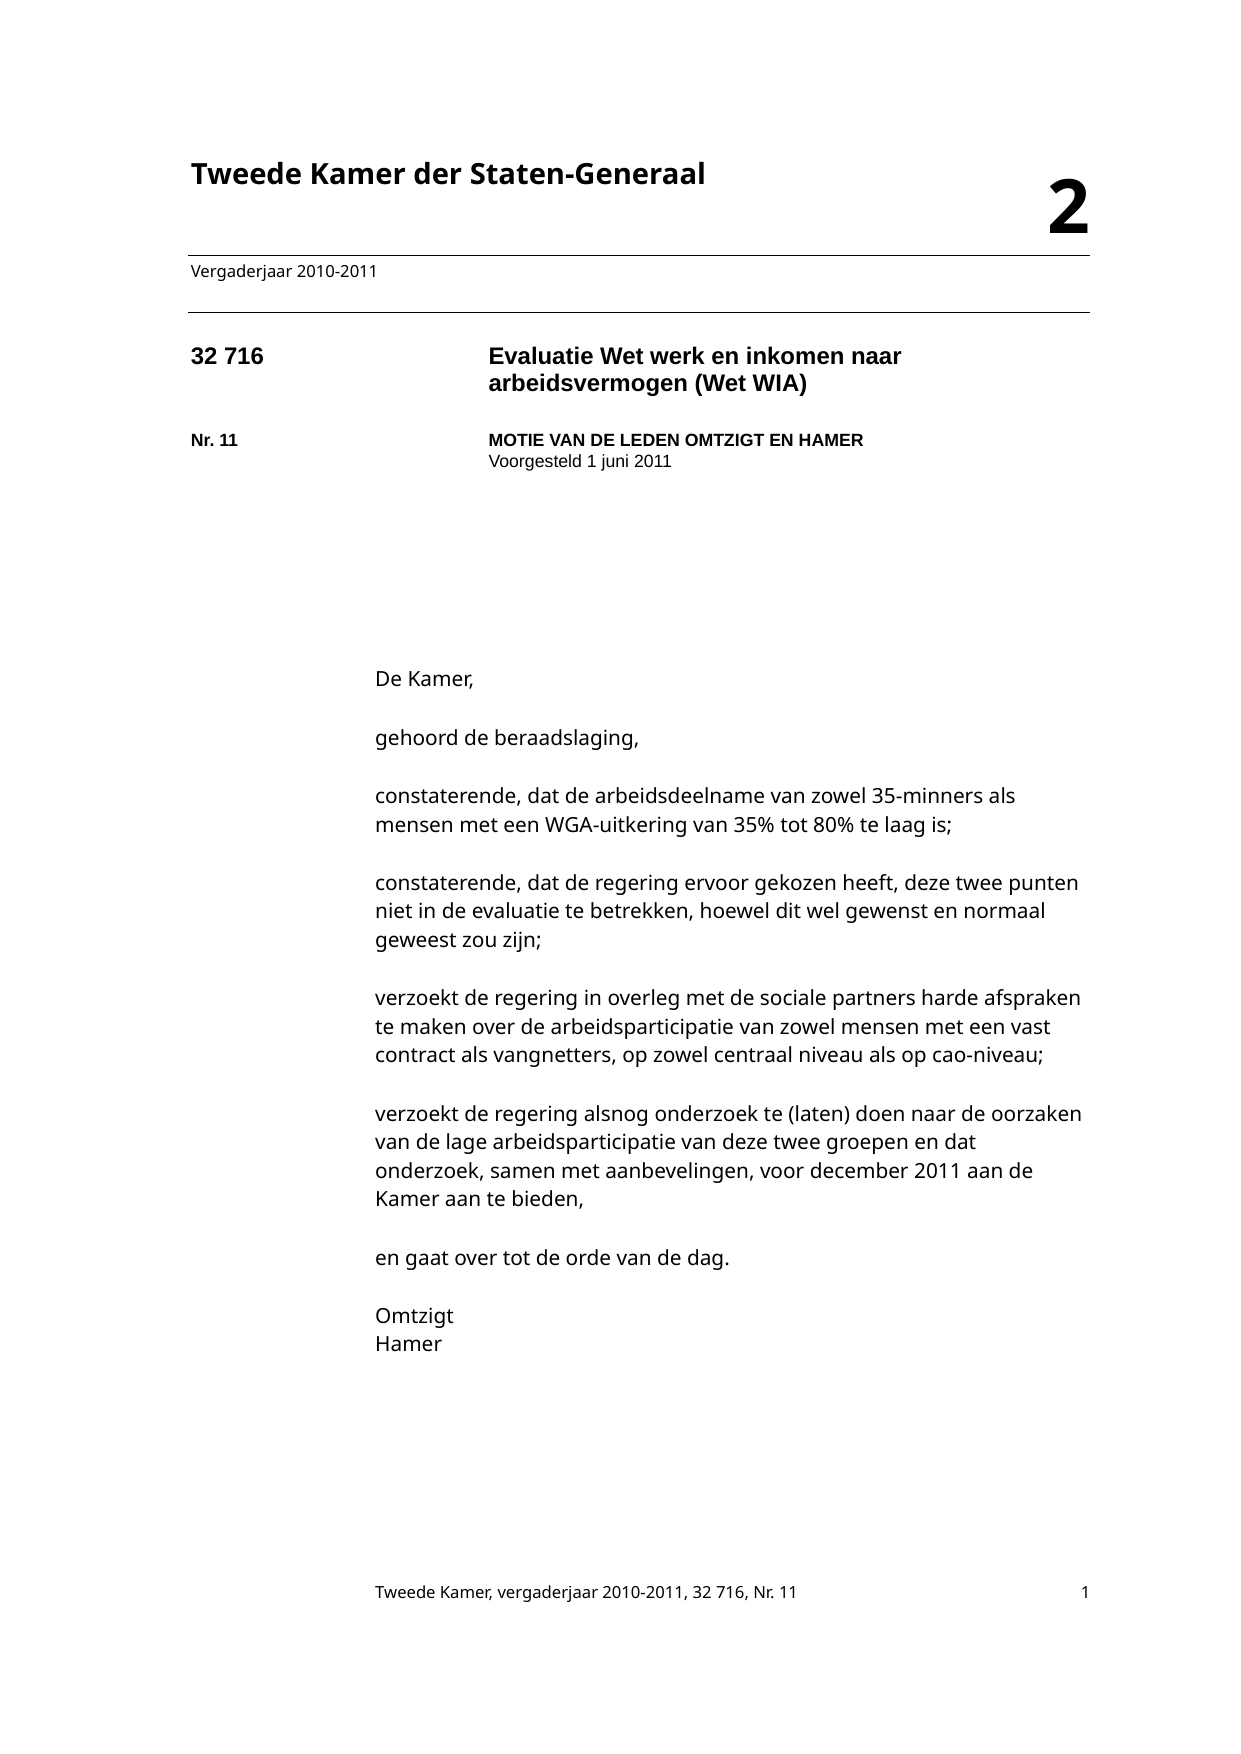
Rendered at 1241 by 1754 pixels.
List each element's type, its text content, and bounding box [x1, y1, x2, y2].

text De Kamer, [375, 664, 1090, 693]
table_cell [485, 256, 1090, 312]
table_cell Evaluatie Wet werk en inkomen naar arbeidsvermogen (Wet WIA) [485, 339, 1090, 427]
text Omtzigt [375, 1301, 1090, 1329]
table_header 2 [910, 150, 1090, 255]
text verzoekt de regering alsnog onderzoek te (laten) doen naar de oorzaken van de lage arbeidsparticipatie van deze twee groepen en dat onderzoek, samen met aanbevelingen, voor december 2011 aan de Kamer aan te bieden, [375, 1099, 1090, 1213]
table_cell 32 716 [188, 339, 485, 427]
table_header Tweede Kamer der Staten-Generaal [188, 150, 909, 255]
text gehoord de beraadslaging, [375, 723, 1090, 751]
table_cell [188, 313, 485, 339]
table_cell Vergaderjaar 2010-2011 [188, 256, 485, 312]
text constaterende, dat de arbeidsdeelname van zowel 35-minners als mensen met een WGA-uitkering van 35% tot 80% te laag is; [375, 781, 1090, 838]
table_cell MOTIE VAN DE LEDEN OMTZIGT EN HAMER Voorgesteld 1 juni 2011 [485, 427, 1090, 546]
text Hamer [375, 1329, 1090, 1358]
text en gaat over tot de orde van de dag. [375, 1243, 1090, 1271]
text verzoekt de regering in overleg met de sociale partners harde afspraken te maken over de arbeidsparticipatie van zowel mensen met een vast contract als vangnetters, op zowel centraal niveau als op cao-niveau; [375, 983, 1090, 1069]
text constaterende, dat de regering ervoor gekozen heeft, deze twee punten niet in de evaluatie te betrekken, hoewel dit wel gewenst en normaal geweest zou zijn; [375, 868, 1090, 953]
table_cell Nr. 11 [188, 427, 485, 546]
table_cell [485, 313, 1090, 339]
